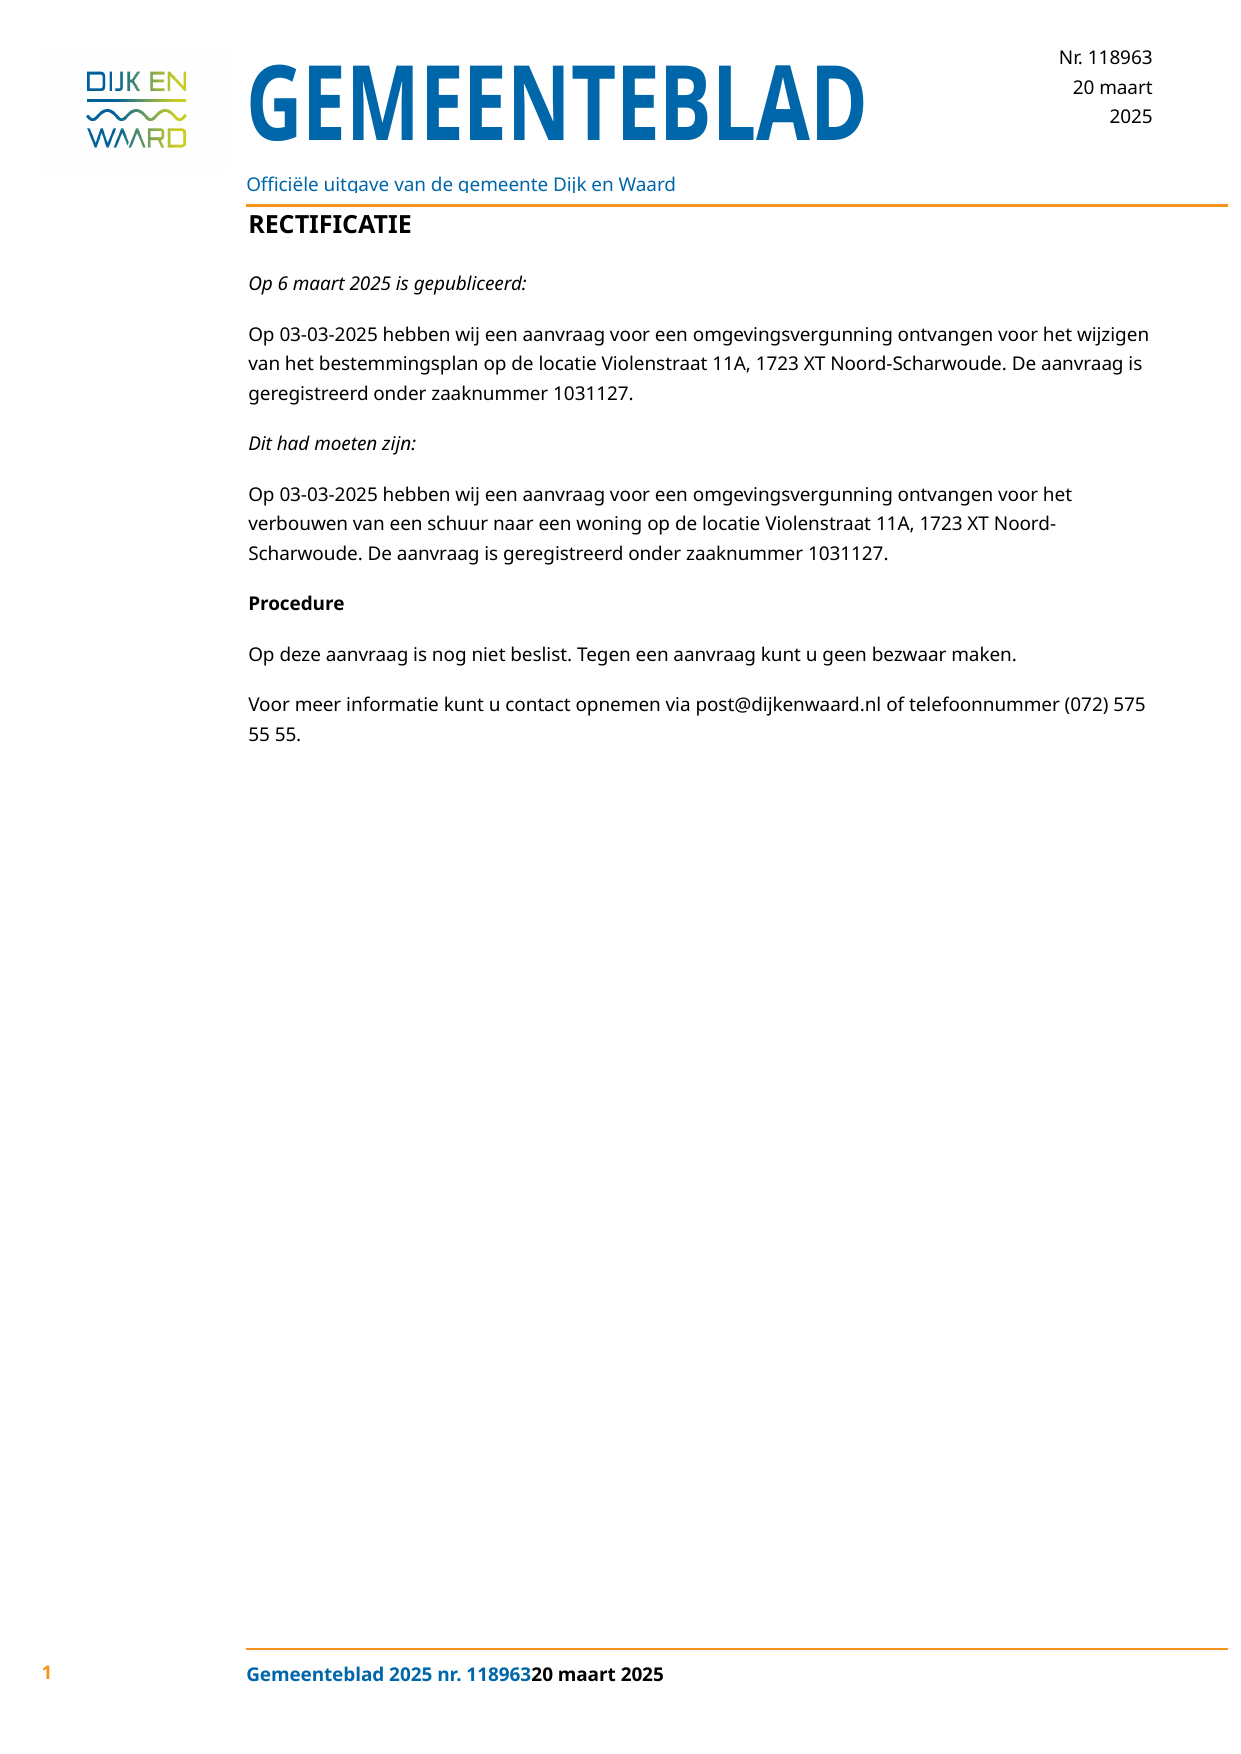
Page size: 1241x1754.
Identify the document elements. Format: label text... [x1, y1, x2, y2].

text Op 03-03-2025 hebben wij een aanvraag voor een omgevingsvergunning ontvangen voor het wijzigen van het bestemmingsplan op de locatie Violenstraat 11A, 1723 XT Noord-Scharwoude. De aanvraag is geregistreerd onder zaaknummer 1031127. [248, 321, 1152, 406]
text Op deze aanvraag is nog niet beslist. Tegen een aanvraag kunt u geen bezwaar maken. [248, 641, 1152, 666]
text RECTIFICATIE [248, 207, 1152, 241]
picture [41, 47, 231, 172]
text Dit had moeten zijn: [248, 430, 1152, 456]
text Op 6 maart 2025 is gepubliceerd: [248, 270, 1152, 296]
text Op 03-03-2025 hebben wij een aanvraag voor een omgevingsvergunning ontvangen voor het verbouwen van een schuur naar een woning op de locatie Violenstraat 11A, 1723 XT Noord-Scharwoude. De aanvraag is geregistreerd onder zaaknummer 1031127. [248, 481, 1152, 566]
text Voor meer informatie kunt u contact opnemen via post@dijkenwaard.nl of telefoonnummer (072) 575 55 55. [248, 691, 1152, 746]
text Procedure [248, 590, 1152, 616]
